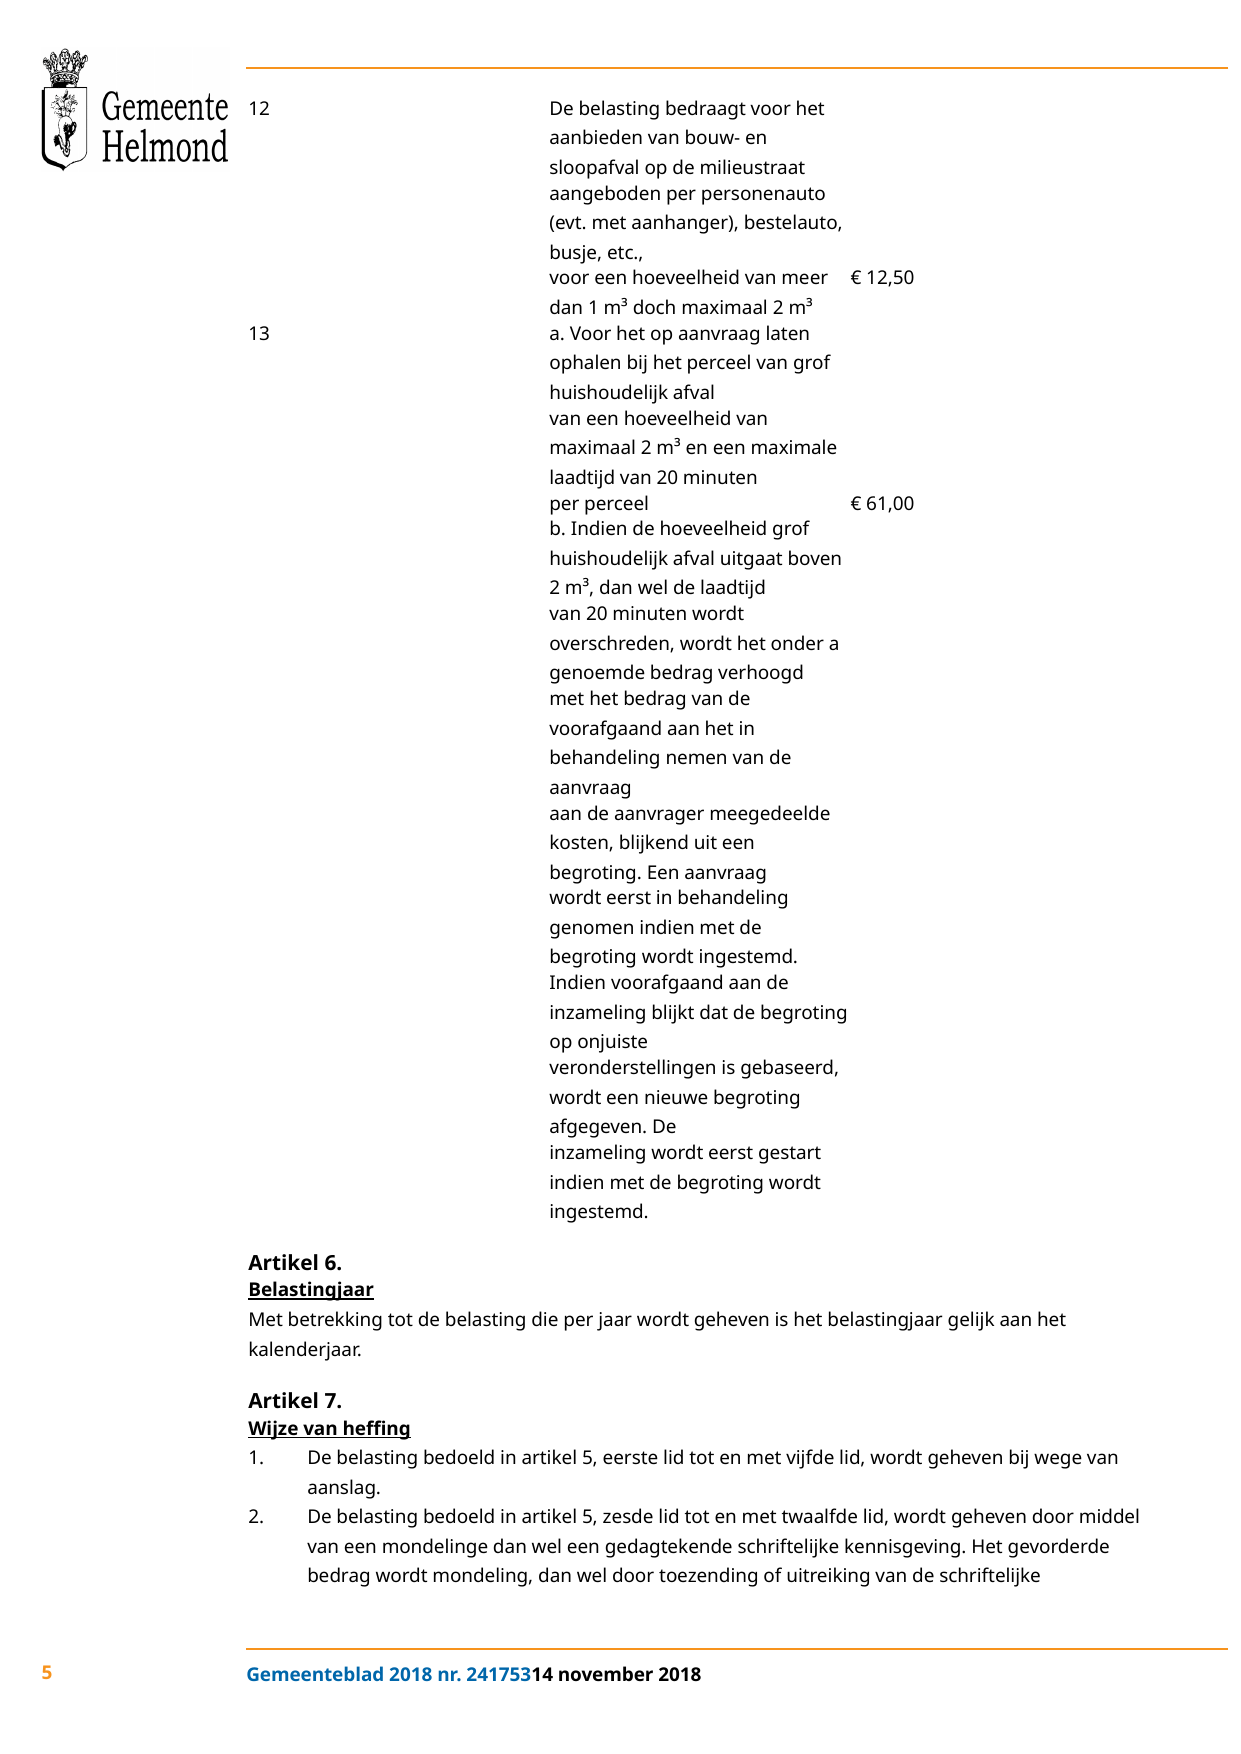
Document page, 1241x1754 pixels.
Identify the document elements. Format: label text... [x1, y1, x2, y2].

table_cell [850, 600, 1152, 685]
table_cell [850, 1139, 1152, 1224]
table_cell De belasting bedraagt voor het aanbieden van bouw- en sloopafval op de milieustraat [549, 95, 850, 180]
table_cell voor een hoeveelheid van meer dan 1 m³ doch maximaal 2 m³ [549, 265, 850, 320]
list De belasting bedoeld in artikel 5, eerste lid tot en met vijfde lid, wordt geheven bij wege van aanslag. [248, 1444, 1152, 1499]
list De belasting bedoeld in artikel 5, zesde lid tot en met twaalfde lid, wordt geheven door middel van een mondelinge dan wel een gedagtekende schriftelijke kennisgeving. Het gevorderde bedrag wordt mondeling, dan wel door toezending of uitreiking van de schriftelijke [248, 1503, 1152, 1588]
table_cell [248, 600, 549, 685]
table_cell [850, 95, 1152, 180]
table_cell [248, 490, 549, 515]
table_cell [248, 265, 549, 320]
table_cell 12 [248, 95, 549, 180]
table_cell [248, 515, 549, 600]
table_cell inzameling wordt eerst gestart indien met de begroting wordt ingestemd. [549, 1139, 850, 1224]
table_cell [850, 405, 1152, 490]
table_cell € 12,50 [850, 265, 1152, 320]
text Wijze van heffing [248, 1415, 1152, 1440]
picture [41, 47, 231, 172]
table_cell € 61,00 [850, 490, 1152, 515]
table_cell [850, 885, 1152, 969]
table_cell [248, 1054, 549, 1139]
table_cell [248, 1139, 549, 1224]
table_cell [248, 180, 549, 264]
table_cell [248, 405, 549, 490]
table_cell [850, 320, 1152, 405]
table_cell [248, 800, 549, 884]
table_cell a. Voor het op aanvraag laten ophalen bij het perceel van grof huishoudelijk afval [549, 320, 850, 405]
table_cell 13 [248, 320, 549, 405]
table_cell van een hoeveelheid van maximaal 2 m³ en een maximale laadtijd van 20 minuten [549, 405, 850, 490]
text Artikel 6. [248, 1248, 1152, 1277]
table_cell [850, 685, 1152, 800]
text Belastingjaar [248, 1277, 1152, 1302]
table_cell b. Indien de hoeveelheid grof huishoudelijk afval uitgaat boven 2 m³, dan wel de laadtijd [549, 515, 850, 600]
table_cell wordt eerst in behandeling genomen indien met de begroting wordt ingestemd. [549, 885, 850, 969]
table_cell [248, 885, 549, 969]
table_cell [248, 685, 549, 800]
table_cell [248, 970, 549, 1054]
table_cell aan de aanvrager meegedeelde kosten, blijkend uit een begroting. Een aanvraag [549, 800, 850, 884]
table_cell [850, 800, 1152, 884]
table_cell [850, 515, 1152, 600]
text Artikel 7. [248, 1386, 1152, 1415]
table_cell met het bedrag van de voorafgaand aan het in behandeling nemen van de aanvraag [549, 685, 850, 800]
table_cell van 20 minuten wordt overschreden, wordt het onder a genoemde bedrag verhoogd [549, 600, 850, 685]
table_cell per perceel [549, 490, 850, 515]
table_cell [850, 970, 1152, 1054]
table_cell [850, 180, 1152, 264]
table_cell aangeboden per personenauto (evt. met aanhanger), bestelauto, busje, etc., [549, 180, 850, 264]
table_cell [850, 1054, 1152, 1139]
table_cell Indien voorafgaand aan de inzameling blijkt dat de begroting op onjuiste [549, 970, 850, 1054]
table_cell veronderstellingen is gebaseerd, wordt een nieuwe begroting afgegeven. De [549, 1054, 850, 1139]
text Met betrekking tot de belasting die per jaar wordt geheven is het belastingjaar gelijk aan het kalenderjaar. [248, 1306, 1152, 1362]
